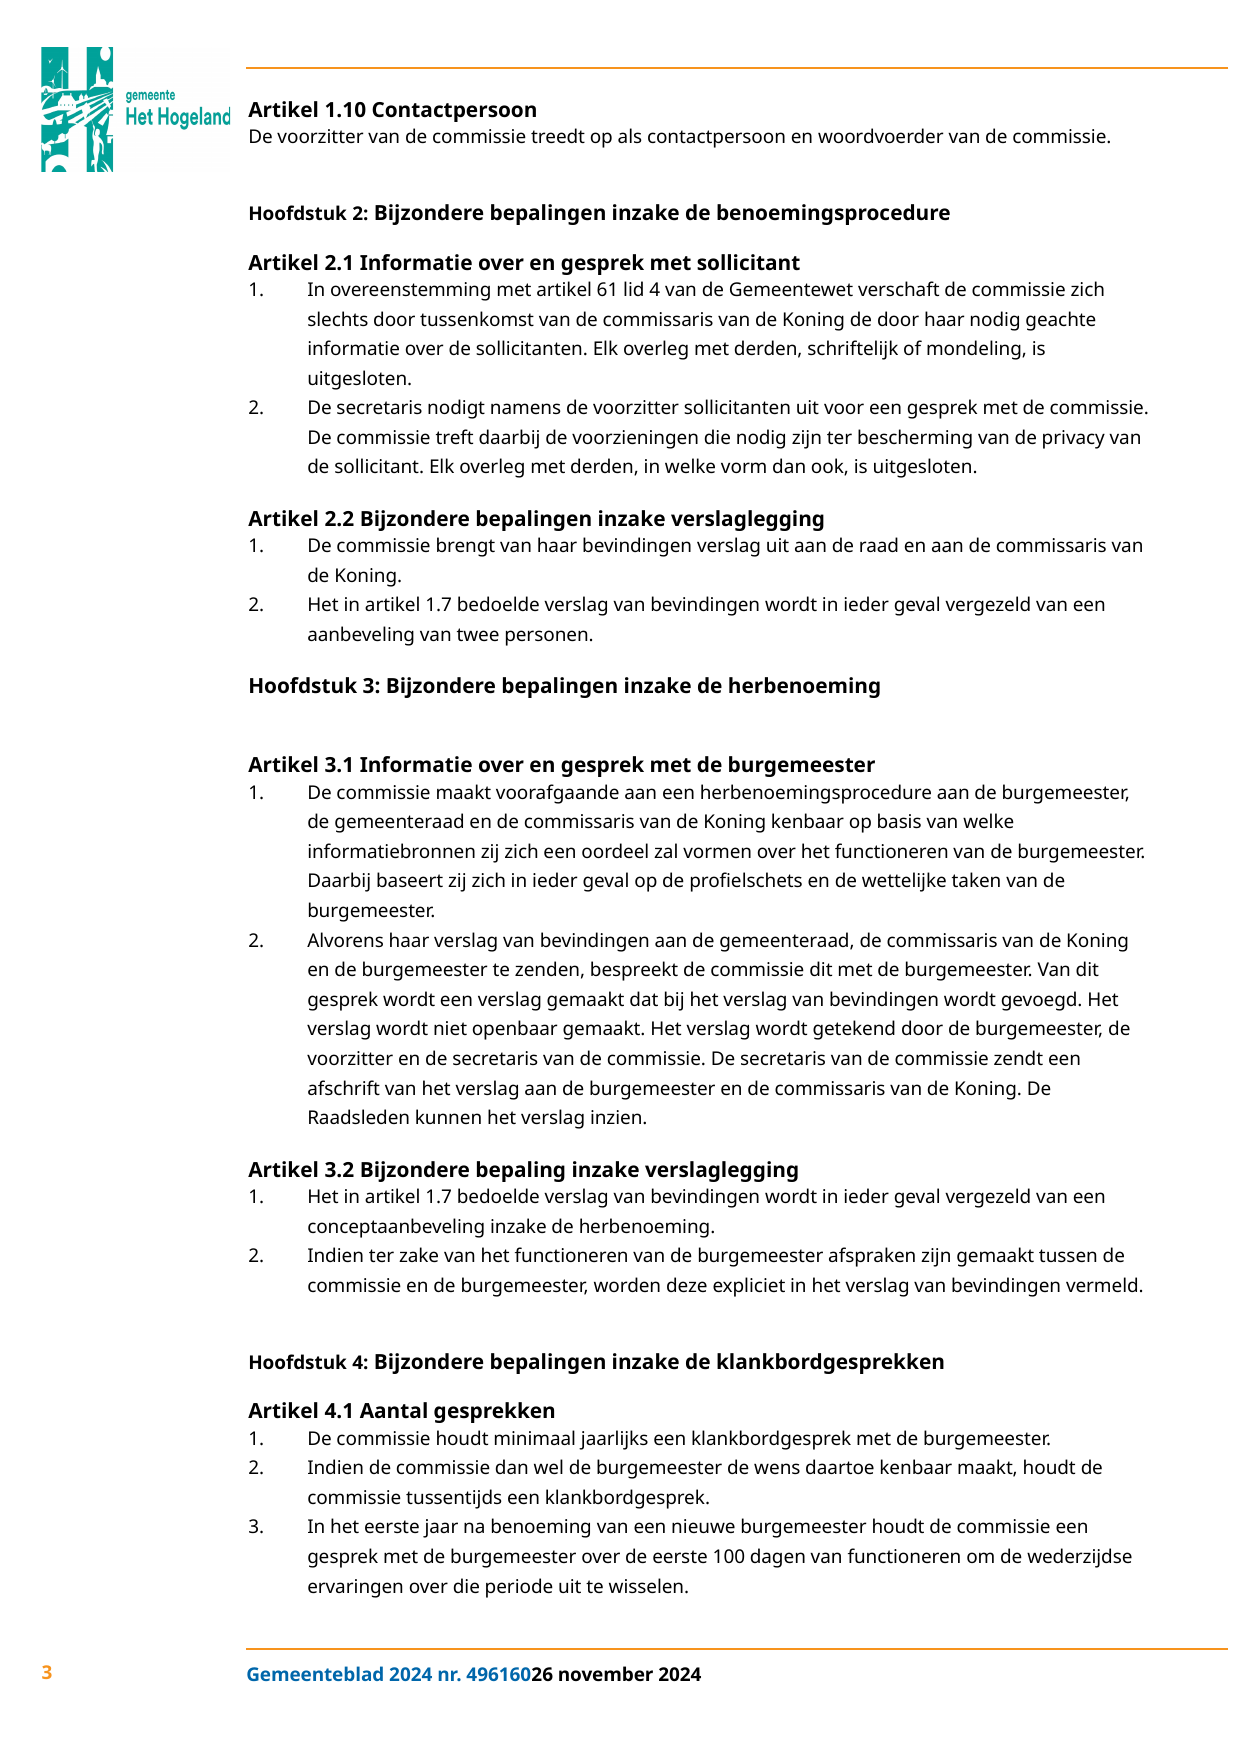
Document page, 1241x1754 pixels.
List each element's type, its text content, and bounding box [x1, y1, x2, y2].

list De commissie houdt minimaal jaarlijks een klankbordgesprek met de burgemeester. [248, 1425, 1152, 1451]
text Artikel 3.1 Informatie over en gesprek met de burgemeester [248, 751, 1152, 779]
list Indien ter zake van het functioneren van de burgemeester afspraken zijn gemaakt tussen de commissie en de burgemeester, worden deze expliciet in het verslag van bevindingen vermeld. [248, 1242, 1152, 1298]
text Artikel 2.2 Bijzondere bepalingen inzake verslaglegging [248, 504, 1152, 532]
text Hoofdstuk 2: Bijzondere bepalingen inzake de benoemingsprocedure [248, 198, 1152, 227]
list De secretaris nodigt namens de voorzitter sollicitanten uit voor een gesprek met de commissie. De commissie treft daarbij de voorzieningen die nodig zijn ter bescherming van de privacy van de sollicitant. Elk overleg met derden, in welke vorm dan ook, is uitgesloten. [248, 394, 1152, 479]
list Het in artikel 1.7 bedoelde verslag van bevindingen wordt in ieder geval vergezeld van een conceptaanbeveling inzake de herbenoeming. [248, 1183, 1152, 1238]
list Alvorens haar verslag van bevindingen aan de gemeenteraad, de commissaris van de Koning en de burgemeester te zenden, bespreekt de commissie dit met de burgemeester. Van dit gesprek wordt een verslag gemaakt dat bij het verslag van bevindingen wordt gevoegd. Het verslag wordt niet openbaar gemaakt. Het verslag wordt getekend door de burgemeester, de voorzitter en de secretaris van de commissie. De secretaris van de commissie zendt een afschrift van het verslag aan de burgemeester en de commissaris van de Koning. De Raadsleden kunnen het verslag inzien. [248, 927, 1152, 1130]
text Hoofdstuk 3: Bijzondere bepalingen inzake de herbenoeming [248, 672, 1152, 700]
picture [41, 47, 231, 172]
text De voorzitter van de commissie treedt op als contactpersoon en woordvoerder van de commissie. [248, 123, 1152, 149]
list De commissie brengt van haar bevindingen verslag uit aan de raad en aan de commissaris van de Koning. [248, 532, 1152, 588]
text Artikel 1.10 Contactpersoon [248, 95, 1152, 123]
list Indien de commissie dan wel de burgemeester de wens daartoe kenbaar maakt, houdt de commissie tussentijds een klankbordgesprek. [248, 1454, 1152, 1510]
text Hoofdstuk 4: Bijzondere bepalingen inzake de klankbordgesprekken [248, 1347, 1152, 1376]
text Artikel 2.1 Informatie over en gesprek met sollicitant [248, 248, 1152, 276]
text Artikel 3.2 Bijzondere bepaling inzake verslaglegging [248, 1155, 1152, 1183]
text Artikel 4.1 Aantal gesprekken [248, 1396, 1152, 1425]
list In overeenstemming met artikel 61 lid 4 van de Gemeentewet verschaft de commissie zich slechts door tussenkomst van de commissaris van de Koning de door haar nodig geachte informatie over de sollicitanten. Elk overleg met derden, schriftelijk of mondeling, is uitgesloten. [248, 276, 1152, 391]
list In het eerste jaar na benoeming van een nieuwe burgemeester houdt de commissie een gesprek met de burgemeester over de eerste 100 dagen van functioneren om de wederzijdse ervaringen over die periode uit te wisselen. [248, 1514, 1152, 1598]
list De commissie maakt voorafgaande aan een herbenoemingsprocedure aan de burgemeester, de gemeenteraad en de commissaris van de Koning kenbaar op basis van welke informatiebronnen zij zich een oordeel zal vormen over het functioneren van de burgemeester. Daarbij baseert zij zich in ieder geval op de profielschets en de wettelijke taken van de burgemeester. [248, 779, 1152, 923]
list Het in artikel 1.7 bedoelde verslag van bevindingen wordt in ieder geval vergezeld van een aanbeveling van twee personen. [248, 592, 1152, 647]
